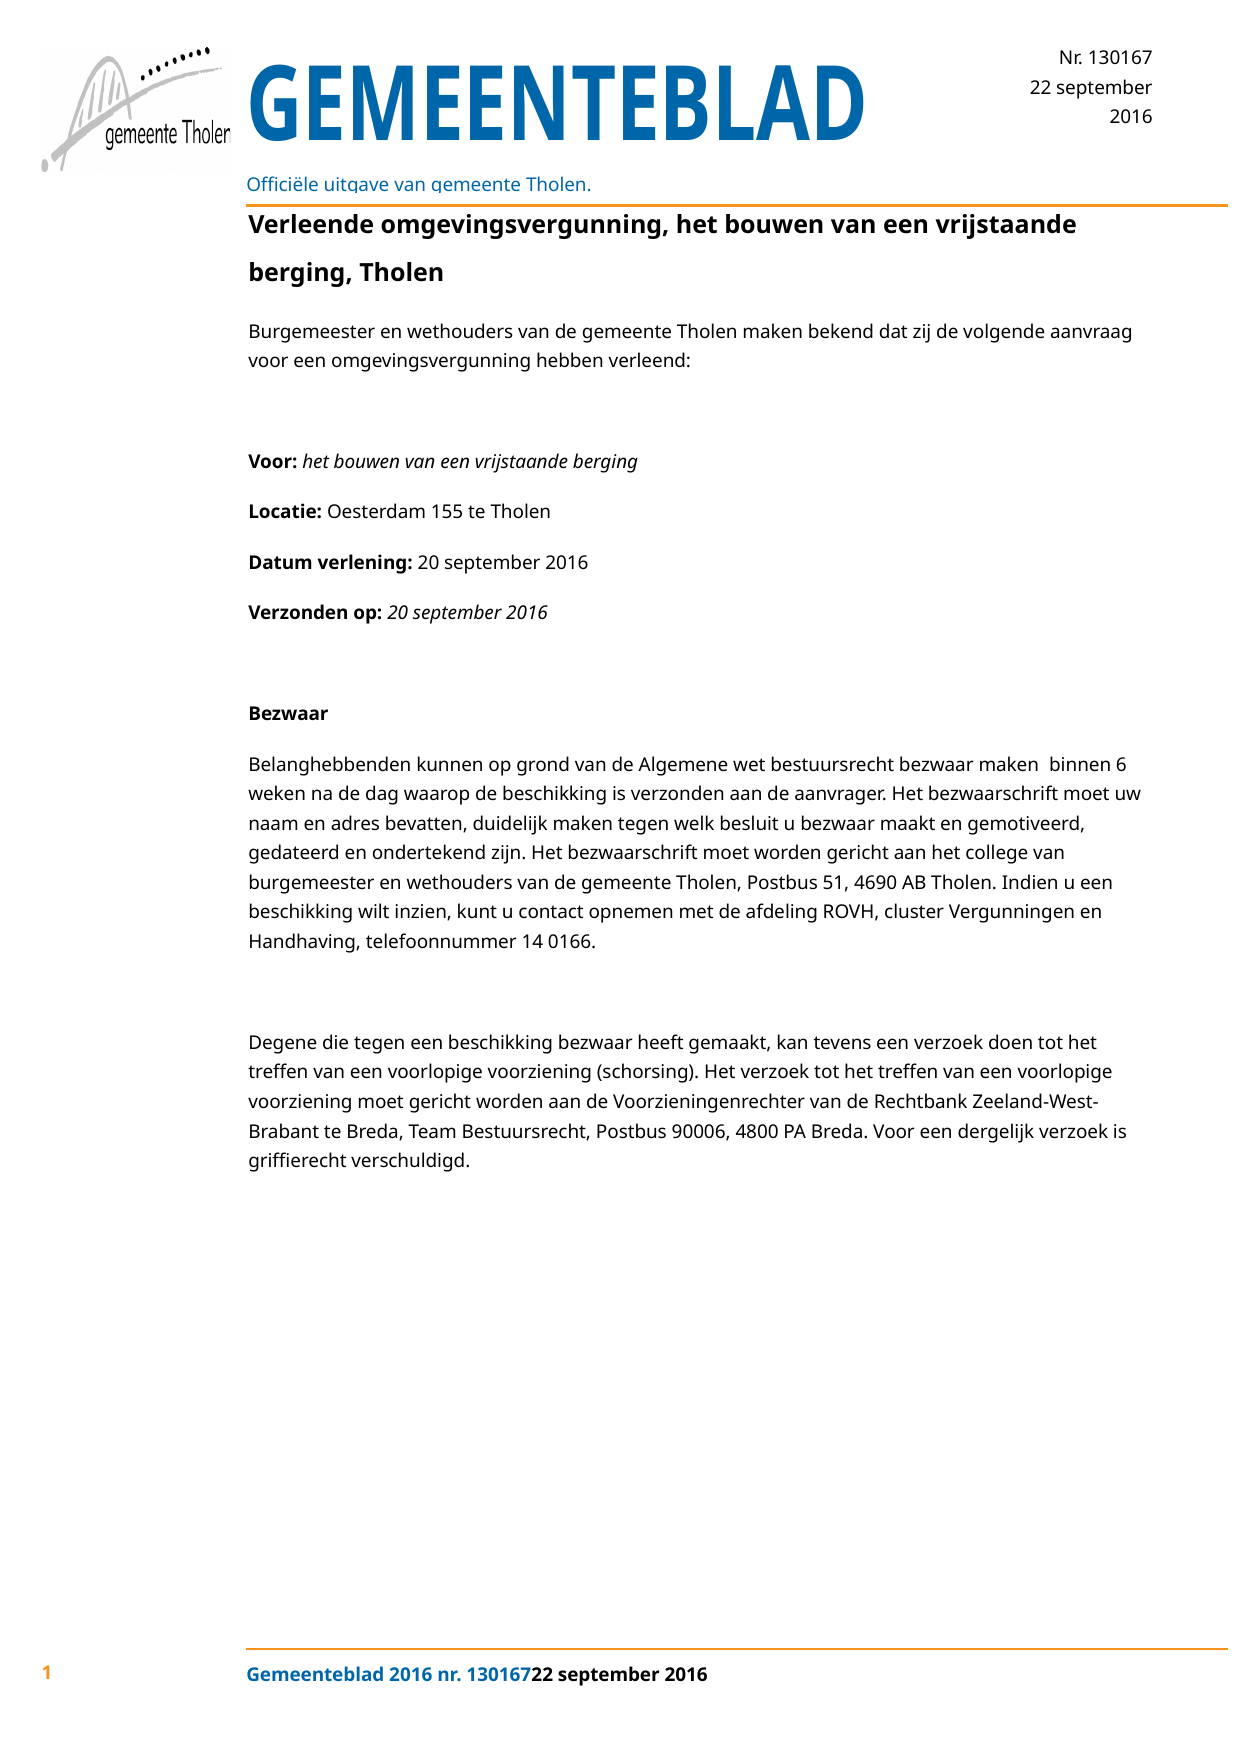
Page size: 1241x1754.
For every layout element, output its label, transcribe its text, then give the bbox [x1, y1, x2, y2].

text Verzonden op: 20 september 2016 [248, 599, 1152, 625]
picture [41, 47, 231, 172]
text Degene die tegen een beschikking bezwaar heeft gemaakt, kan tevens een verzoek doen tot het treffen van een voorlopige voorziening (schorsing). Het verzoek tot het treffen van een voorlopige voorziening moet gericht worden aan de Voorzieningenrechter van de Rechtbank Zeeland-West-Brabant te Breda, Team Bestuursrecht, Postbus 90006, 4800 PA Breda. Voor een dergelijk verzoek is griffierecht verschuldigd. [248, 1029, 1152, 1173]
text Belanghebbenden kunnen op grond van de Algemene wet bestuursrecht bezwaar maken binnen 6 weken na de dag waarop de beschikking is verzonden aan de aanvrager. Het bezwaarschrift moet uw naam en adres bevatten, duidelijk maken tegen welk besluit u bezwaar maakt en gemotiveerd, gedateerd en ondertekend zijn. Het bezwaarschrift moet worden gericht aan het college van burgemeester en wethouders van de gemeente Tholen, Postbus 51, 4690 AB Tholen. Indien u een beschikking wilt inzien, kunt u contact opnemen met de afdeling ROVH, cluster Vergunningen en Handhaving, telefoonnummer 14 0166. [248, 751, 1152, 954]
text Datum verlening: 20 september 2016 [248, 549, 1152, 575]
text Locatie: Oesterdam 155 te Tholen [248, 499, 1152, 524]
text Bezwaar [248, 700, 1152, 726]
text Verleende omgevingsvergunning, het bouwen van een vrijstaande berging, Tholen [248, 207, 1152, 288]
text Burgemeester en wethouders van de gemeente Tholen maken bekend dat zij de volgende aanvraag voor een omgevingsvergunning hebben verleend: [248, 318, 1152, 373]
text Voor: het bouwen van een vrijstaande berging [248, 448, 1152, 474]
